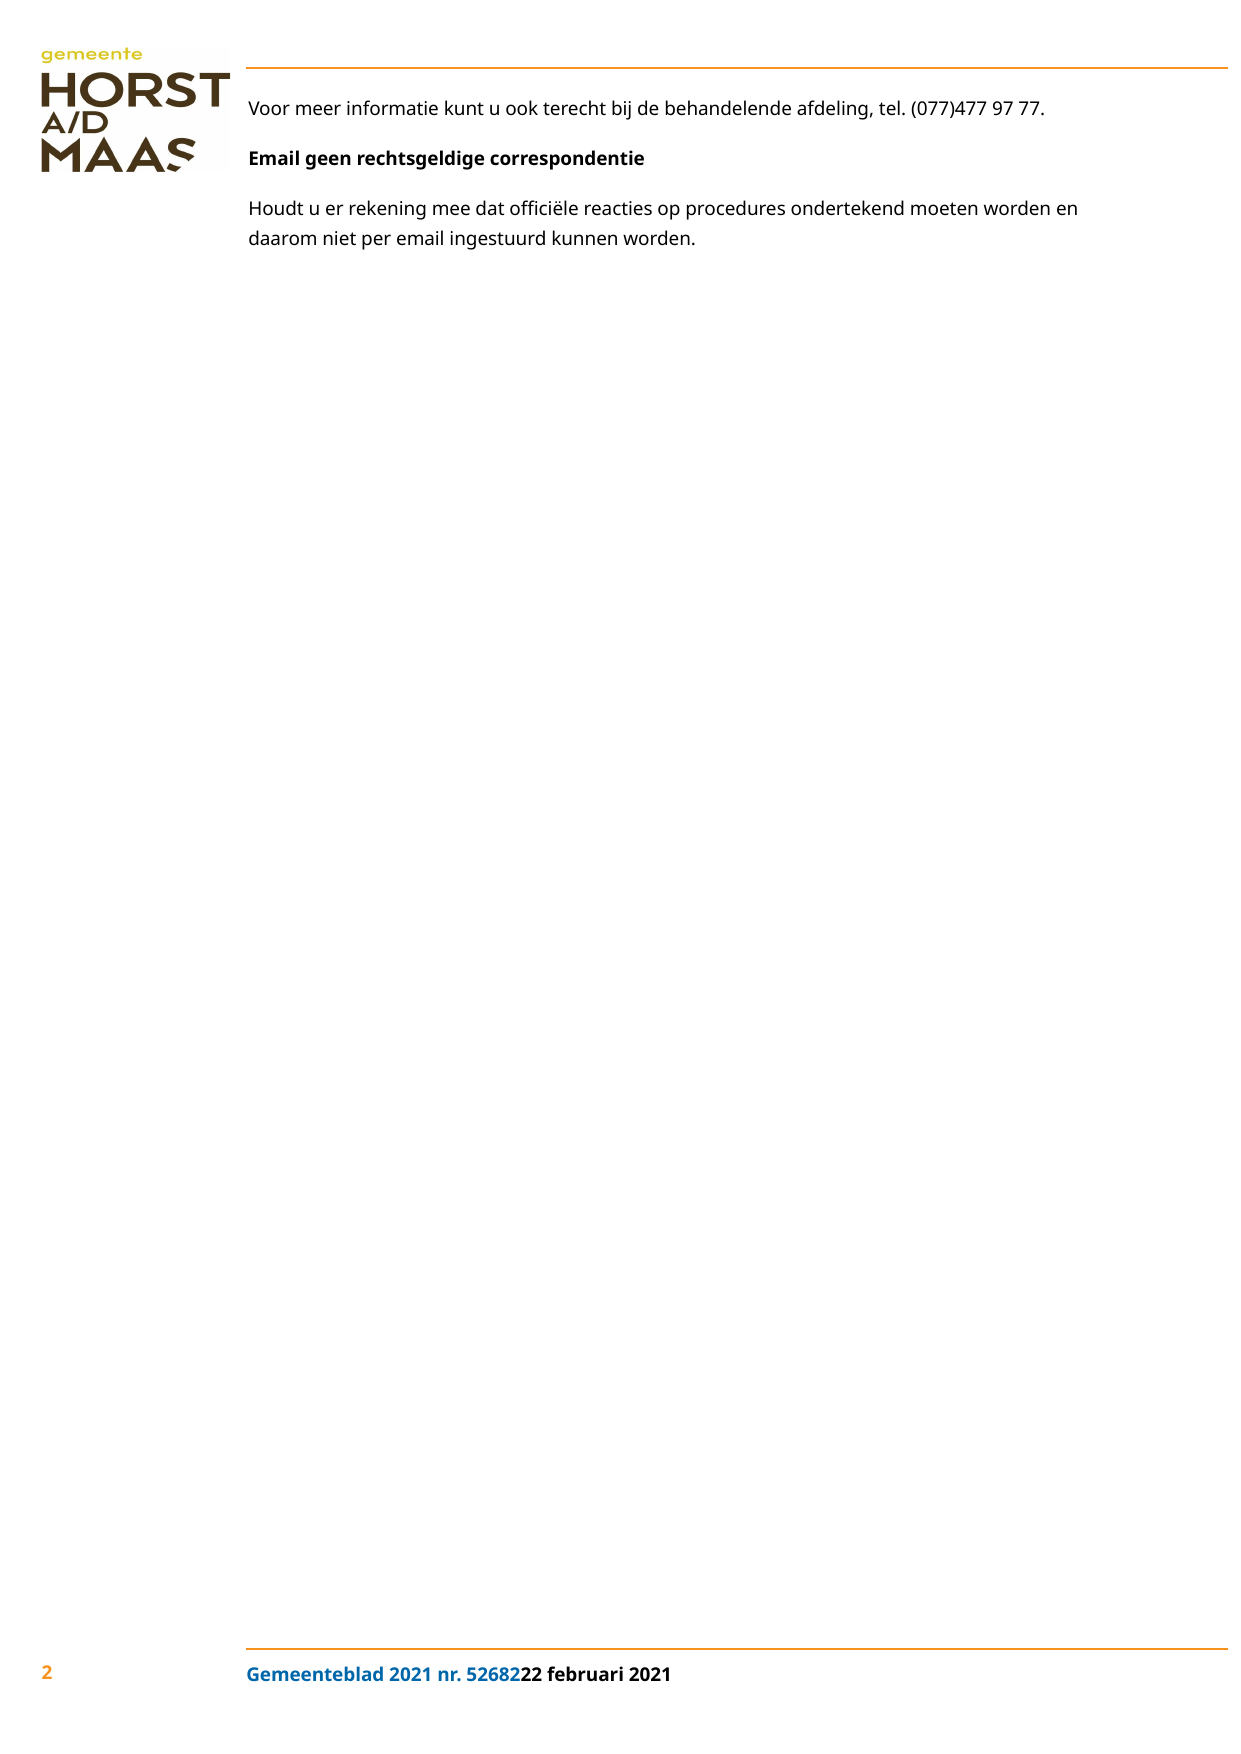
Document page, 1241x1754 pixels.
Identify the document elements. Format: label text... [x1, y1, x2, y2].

text Voor meer informatie kunt u ook terecht bij de behandelende afdeling, tel. (077)477 97 77. [248, 95, 1152, 121]
picture [41, 47, 231, 172]
text Email geen rechtsgeldige correspondentie [248, 145, 1152, 171]
text Houdt u er rekening mee dat officiële reacties op procedures ondertekend moeten worden en daarom niet per email ingestuurd kunnen worden. [248, 196, 1152, 251]
